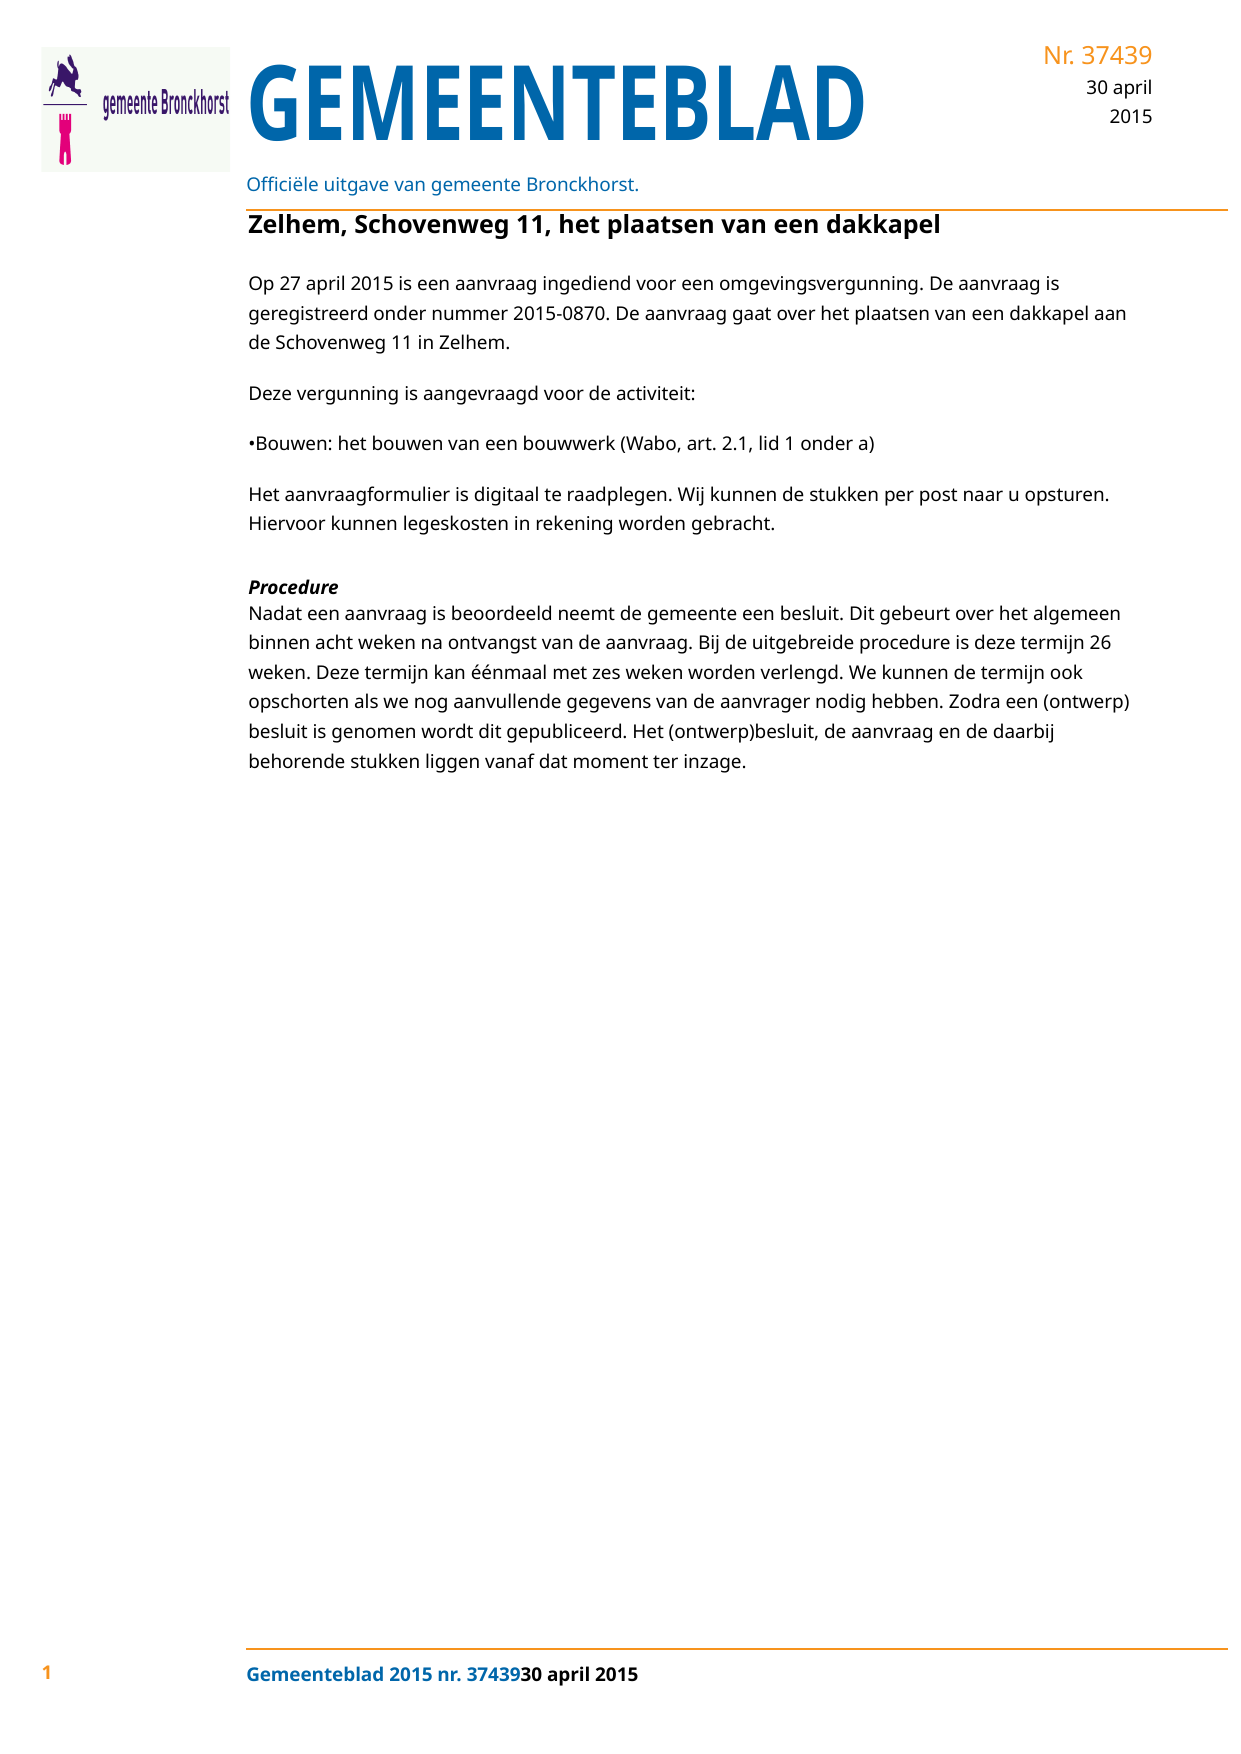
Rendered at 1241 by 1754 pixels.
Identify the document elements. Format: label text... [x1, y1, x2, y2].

text •Bouwen: het bouwen van een bouwwerk (Wabo, art. 2.1, lid 1 onder a) [248, 430, 1152, 456]
text Het aanvraagformulier is digitaal te raadplegen. Wij kunnen de stukken per post naar u opsturen. Hiervoor kunnen legeskosten in rekening worden gebracht. [248, 481, 1152, 536]
text Nadat een aanvraag is beoordeeld neemt de gemeente een besluit. Dit gebeurt over het algemeen binnen acht weken na ontvangst van de aanvraag. Bij de uitgebreide procedure is deze termijn 26 weken. Deze termijn kan éénmaal met zes weken worden verlengd. We kunnen de termijn ook opschorten als we nog aanvullende gegevens van de aanvrager nodig hebben. Zodra een (ontwerp) besluit is genomen wordt dit gepubliceerd. Het (ontwerp)besluit, de aanvraag en de daarbij behorende stukken liggen vanaf dat moment ter inzage. [248, 600, 1152, 774]
picture [41, 47, 231, 172]
text Zelhem, Schovenweg 11, het plaatsen van een dakkapel [248, 211, 1152, 241]
text Procedure [248, 574, 1152, 600]
text Deze vergunning is aangevraagd voor de activiteit: [248, 380, 1152, 406]
text Op 27 april 2015 is een aanvraag ingediend voor een omgevingsvergunning. De aanvraag is geregistreerd onder nummer 2015-0870. De aanvraag gaat over het plaatsen van een dakkapel aan de Schovenweg 11 in Zelhem. [248, 270, 1152, 355]
